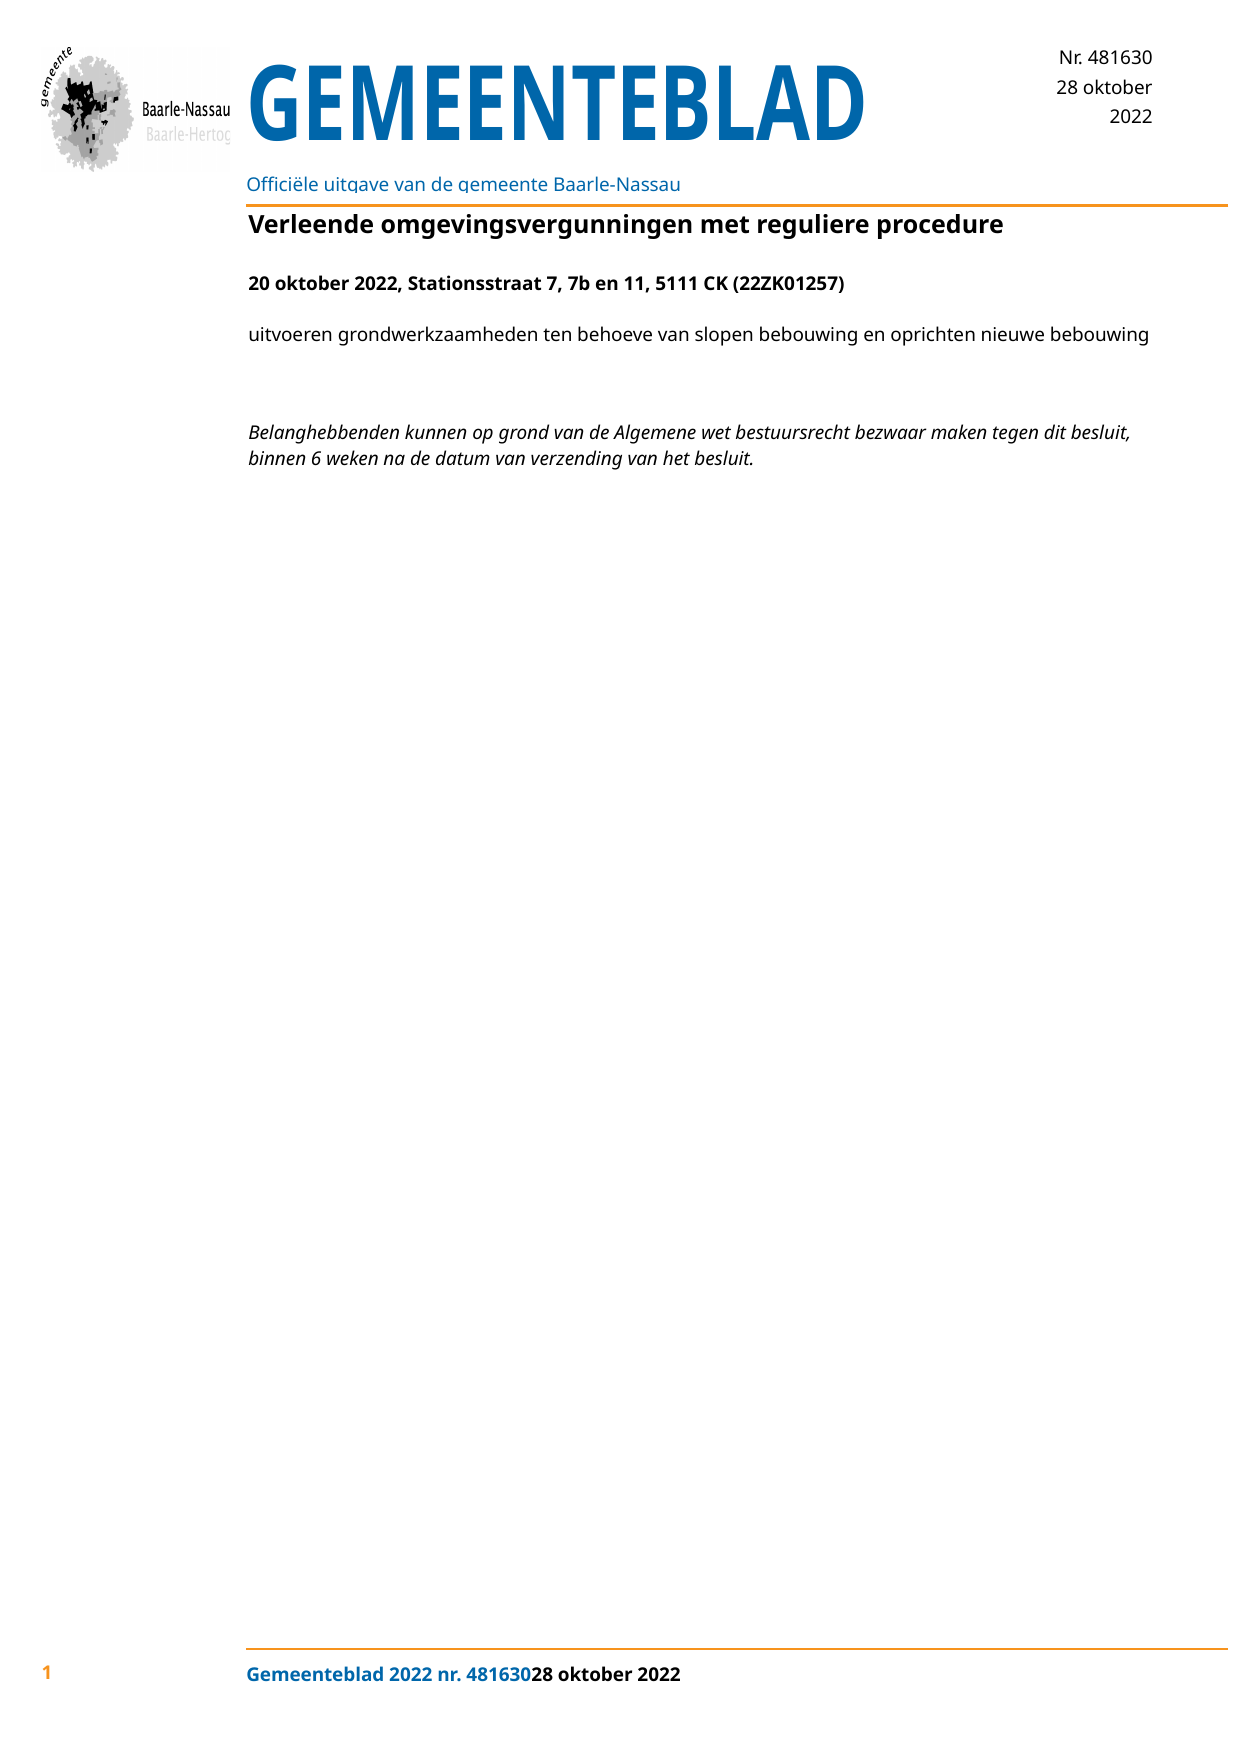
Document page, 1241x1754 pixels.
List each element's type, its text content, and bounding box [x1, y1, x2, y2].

text 20 oktober 2022, Stationsstraat 7, 7b en 11, 5111 CK (22ZK01257) [248, 270, 1152, 296]
text Belanghebbenden kunnen op grond van de Algemene wet bestuursrecht bezwaar maken tegen dit besluit, binnen 6 weken na de datum van verzending van het besluit. [248, 419, 1152, 470]
text uitvoeren grondwerkzaamheden ten behoeve van slopen bebouwing en oprichten nieuwe bebouwing [248, 321, 1152, 346]
picture [41, 47, 231, 172]
text Verleende omgevingsvergunningen met reguliere procedure [248, 207, 1152, 241]
